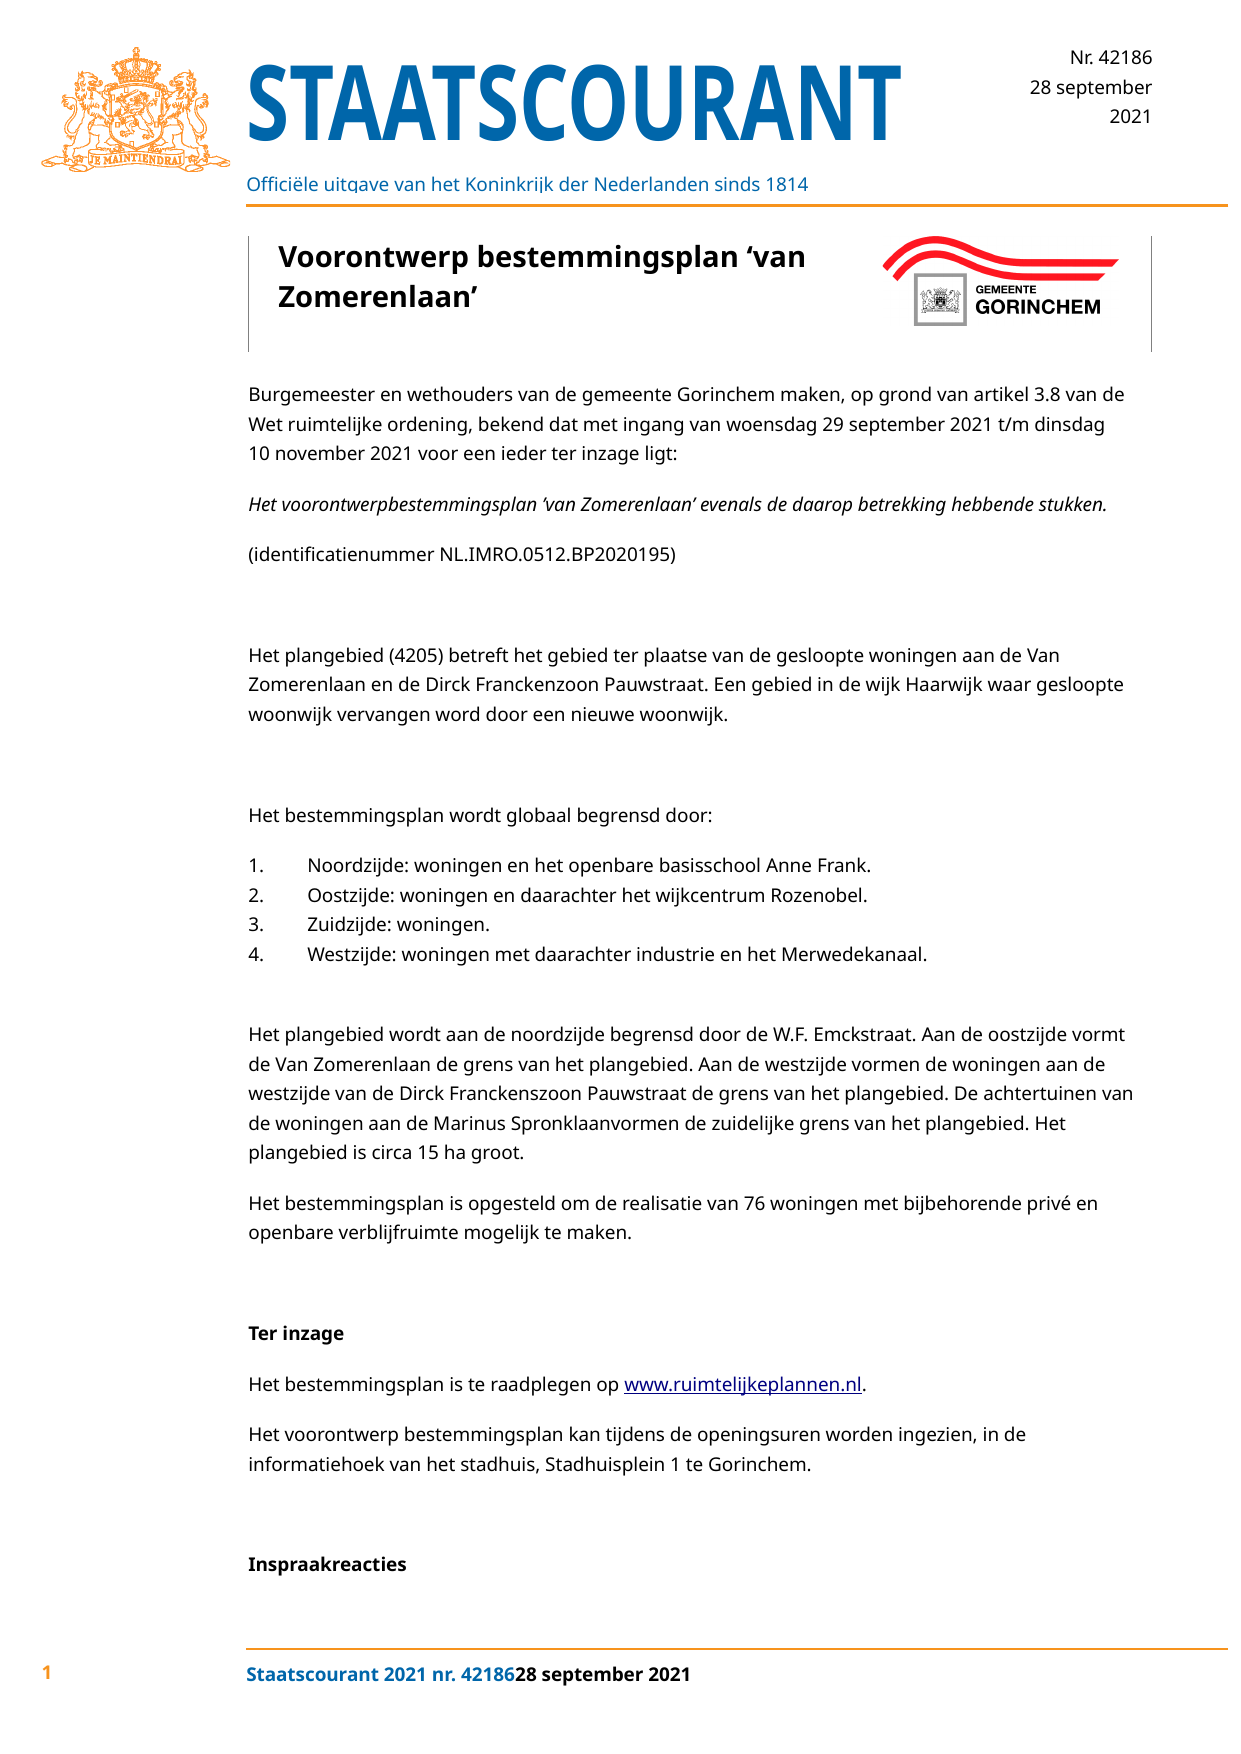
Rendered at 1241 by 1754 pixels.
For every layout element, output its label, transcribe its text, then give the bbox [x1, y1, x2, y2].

text Het bestemmingsplan wordt globaal begrensd door: [248, 802, 1152, 828]
text Het plangebied (4205) betreft het gebied ter plaatse van de gesloopte woningen aan de Van Zomerenlaan en de Dirck Franckenzoon Pauwstraat. Een gebied in de wijk Haarwijk waar gesloopte woonwijk vervangen word door een nieuwe woonwijk. [248, 642, 1152, 727]
text Ter inzage [248, 1320, 1152, 1346]
list Oostzijde: woningen en daarachter het wijkcentrum Rozenobel. [248, 882, 1152, 908]
table_header Voorontwerp bestemmingsplan ‘van Zomerenlaan’ [249, 236, 850, 352]
text Het bestemmingsplan is te raadplegen op www.ruimtelijkeplannen.nl. [248, 1371, 1152, 1397]
text Het voorontwerpbestemmingsplan ’van Zomerenlaan’ evenals de daarop betrekking hebbende stukken. [248, 491, 1152, 517]
text Het voorontwerp bestemmingsplan kan tijdens de openingsuren worden ingezien, in de informatiehoek van het stadhuis, Stadhuisplein 1 te Gorinchem. [248, 1421, 1152, 1477]
text Burgemeester en wethouders van de gemeente Gorinchem maken, op grond van artikel 3.8 van de Wet ruimtelijke ordening, bekend dat met ingang van woensdag 29 september 2021 t/m dinsdag 10 november 2021 voor een ieder ter inzage ligt: [248, 381, 1152, 466]
table_header [850, 236, 1151, 352]
picture [882, 236, 1119, 326]
text Het plangebied wordt aan de noordzijde begrensd door de W.F. Emckstraat. Aan de oostzijde vormt de Van Zomerenlaan de grens van het plangebied. Aan de westzijde vormen de woningen aan de westzijde van de Dirck Franckenszoon Pauwstraat de grens van het plangebied. De achtertuinen van de woningen aan de Marinus Spronklaanvormen de zuidelijke grens van het plangebied. Het plangebied is circa 15 ha groot. [248, 1021, 1152, 1165]
picture [41, 47, 231, 172]
list Noordzijde: woningen en het openbare basisschool Anne Frank. [248, 852, 1152, 878]
list Westzijde: woningen met daarachter industrie en het Merwedekanaal. [248, 941, 1152, 967]
text Het bestemmingsplan is opgesteld om de realisatie van 76 woningen met bijbehorende privé en openbare verblijfruimte mogelijk te maken. [248, 1190, 1152, 1245]
text Inspraakreacties [248, 1552, 1152, 1577]
text (identificatienummer NL.IMRO.0512.BP2020195) [248, 541, 1152, 567]
list Zuidzijde: woningen. [248, 912, 1152, 937]
